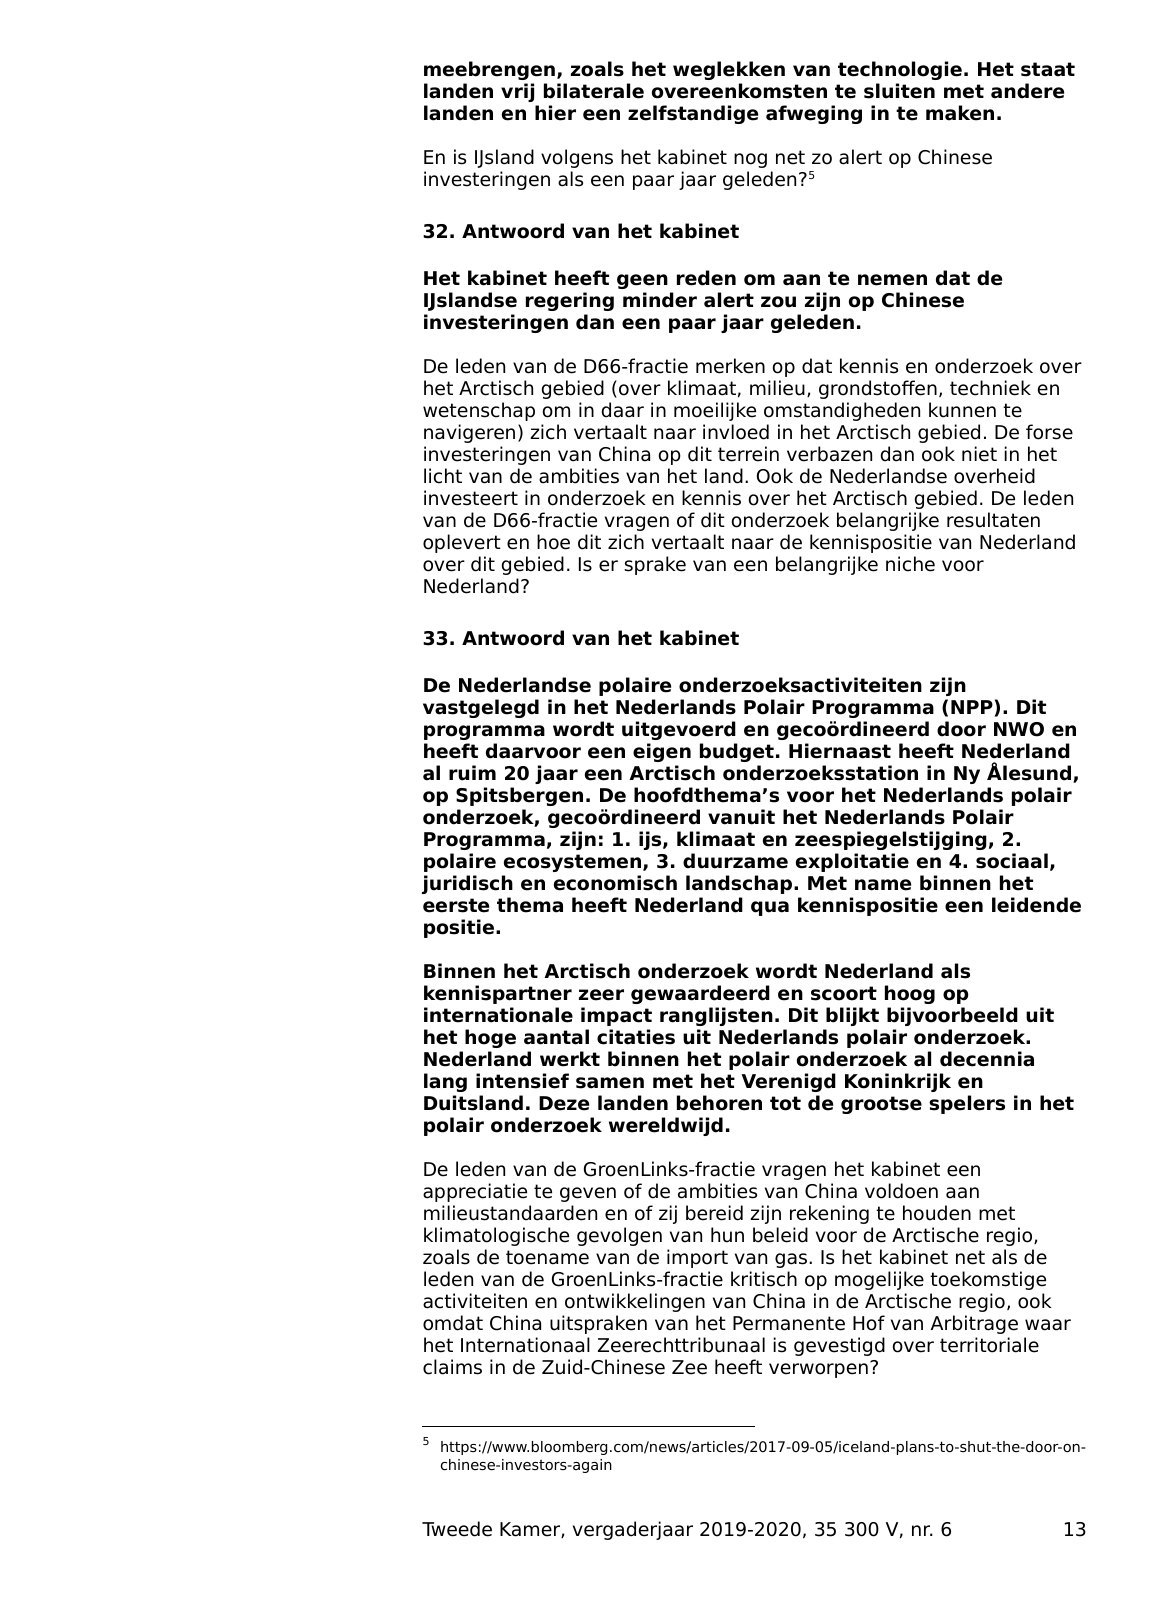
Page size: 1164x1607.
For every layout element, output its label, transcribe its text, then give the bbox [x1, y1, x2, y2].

text Het kabinet heeft geen reden om aan te nemen dat de IJslandse regering minder alert zou zijn op Chinese investeringen dan een paar jaar geleden. [422, 268, 1087, 334]
text Binnen het Arctisch onderzoek wordt Nederland als kennispartner zeer gewaardeerd en scoort hoog op internationale impact ranglijsten. Dit blijkt bijvoorbeeld uit het hoge aantal citaties uit Nederlands polair onderzoek. Nederland werkt binnen het polair onderzoek al decennia lang intensief samen met het Verenigd Koninkrijk en Duitsland. Deze landen behoren tot de grootse spelers in het polair onderzoek wereldwijd. [422, 961, 1087, 1137]
text De leden van de GroenLinks-fractie vragen het kabinet een appreciatie te geven of de ambities van China voldoen aan milieustandaarden en of zij bereid zijn rekening te houden met klimatologische gevolgen van hun beleid voor de Arctische regio, zoals de toename van de import van gas. Is het kabinet net als de leden van de GroenLinks-fractie kritisch op mogelijke toekomstige activiteiten en ontwikkelingen van China in de Arctische regio, ook omdat China uitspraken van het Permanente Hof van Arbitrage waar het Internationaal Zeerechttribunaal is gevestigd over territoriale claims in de Zuid-Chinese Zee heeft verworpen? [422, 1159, 1087, 1379]
text meebrengen, zoals het weglekken van technologie. Het staat landen vrij bilaterale overeenkomsten te sluiten met andere landen en hier een zelfstandige afweging in te maken. [422, 59, 1087, 125]
text https://www.bloomberg.com/news/articles/2017-09-05/iceland-plans-to-shut-the-door-on-chinese-investors-again [422, 1435, 1087, 1474]
subtitle 32. Antwoord van het kabinet [422, 221, 1087, 243]
text De leden van de D66-fractie merken op dat kennis en onderzoek over het Arctisch gebied (over klimaat, milieu, grondstoffen, techniek en wetenschap om in daar in moeilijke omstandigheden kunnen te navigeren) zich vertaalt naar invloed in het Arctisch gebied. De forse investeringen van China op dit terrein verbazen dan ook niet in het licht van de ambities van het land. Ook de Nederlandse overheid investeert in onderzoek en kennis over het Arctisch gebied. De leden van de D66-fractie vragen of dit onderzoek belangrijke resultaten oplevert en hoe dit zich vertaalt naar de kennispositie van Nederland over dit gebied. Is er sprake van een belangrijke niche voor Nederland? [422, 356, 1087, 598]
text En is IJsland volgens het kabinet nog net zo alert op Chinese investeringen als een paar jaar geleden? [422, 147, 1087, 191]
subtitle 33. Antwoord van het kabinet [422, 628, 1087, 650]
text De Nederlandse polaire onderzoeksactiviteiten zijn vastgelegd in het Nederlands Polair Programma (NPP). Dit programma wordt uitgevoerd en gecoördineerd door NWO en heeft daarvoor een eigen budget. Hiernaast heeft Nederland al ruim 20 jaar een Arctisch onderzoeksstation in Ny Ålesund, op Spitsbergen. De hoofdthema’s voor het Nederlands polair onderzoek, gecoördineerd vanuit het Nederlands Polair Programma, zijn: 1. ijs, klimaat en zeespiegelstijging, 2. polaire ecosystemen, 3. duurzame exploitatie en 4. sociaal, juridisch en economisch landschap. Met name binnen het eerste thema heeft Nederland qua kennispositie een leidende positie. [422, 675, 1087, 939]
